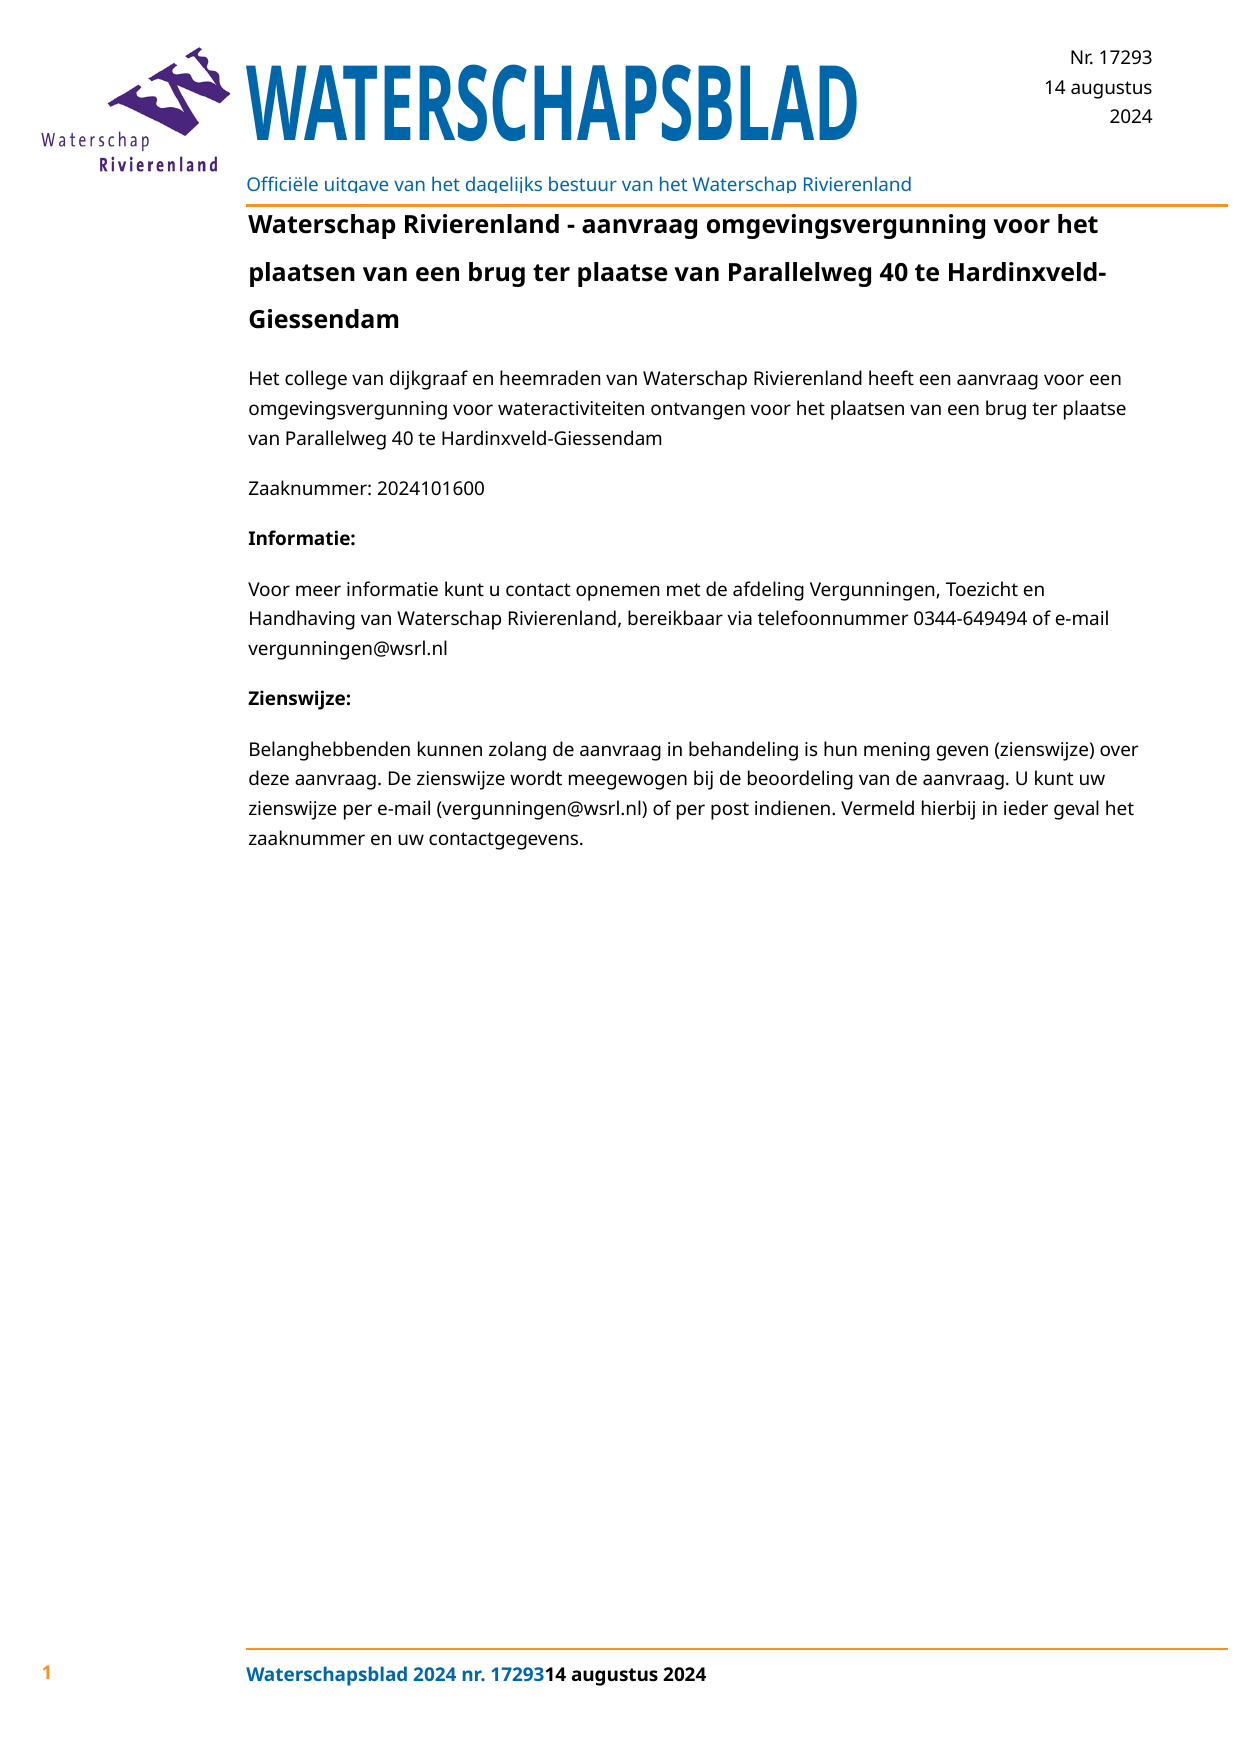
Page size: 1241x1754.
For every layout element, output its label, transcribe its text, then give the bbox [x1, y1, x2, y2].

text Informatie: [248, 526, 1152, 551]
text Waterschap Rivierenland - aanvraag omgevingsvergunning voor het plaatsen van een brug ter plaatse van Parallelweg 40 te Hardinxveld-Giessendam [248, 207, 1152, 336]
text Het college van dijkgraaf en heemraden van Waterschap Rivierenland heeft een aanvraag voor een omgevingsvergunning voor wateractiviteiten ontvangen voor het plaatsen van een brug ter plaatse van Parallelweg 40 te Hardinxveld-Giessendam [248, 366, 1152, 450]
picture [41, 47, 231, 172]
text Voor meer informatie kunt u contact opnemen met de afdeling Vergunningen, Toezicht en Handhaving van Waterschap Rivierenland, bereikbaar via telefoonnummer 0344-649494 of e-mail vergunningen@wsrl.nl [248, 576, 1152, 661]
text Zaaknummer: 2024101600 [248, 475, 1152, 501]
text Zienswijze: [248, 686, 1152, 711]
text Belanghebbenden kunnen zolang de aanvraag in behandeling is hun mening geven (zienswijze) over deze aanvraag. De zienswijze wordt meegewogen bij de beoordeling van de aanvraag. U kunt uw zienswijze per e-mail (vergunningen@wsrl.nl) of per post indienen. Vermeld hierbij in ieder geval het zaaknummer en uw contactgegevens. [248, 736, 1152, 850]
